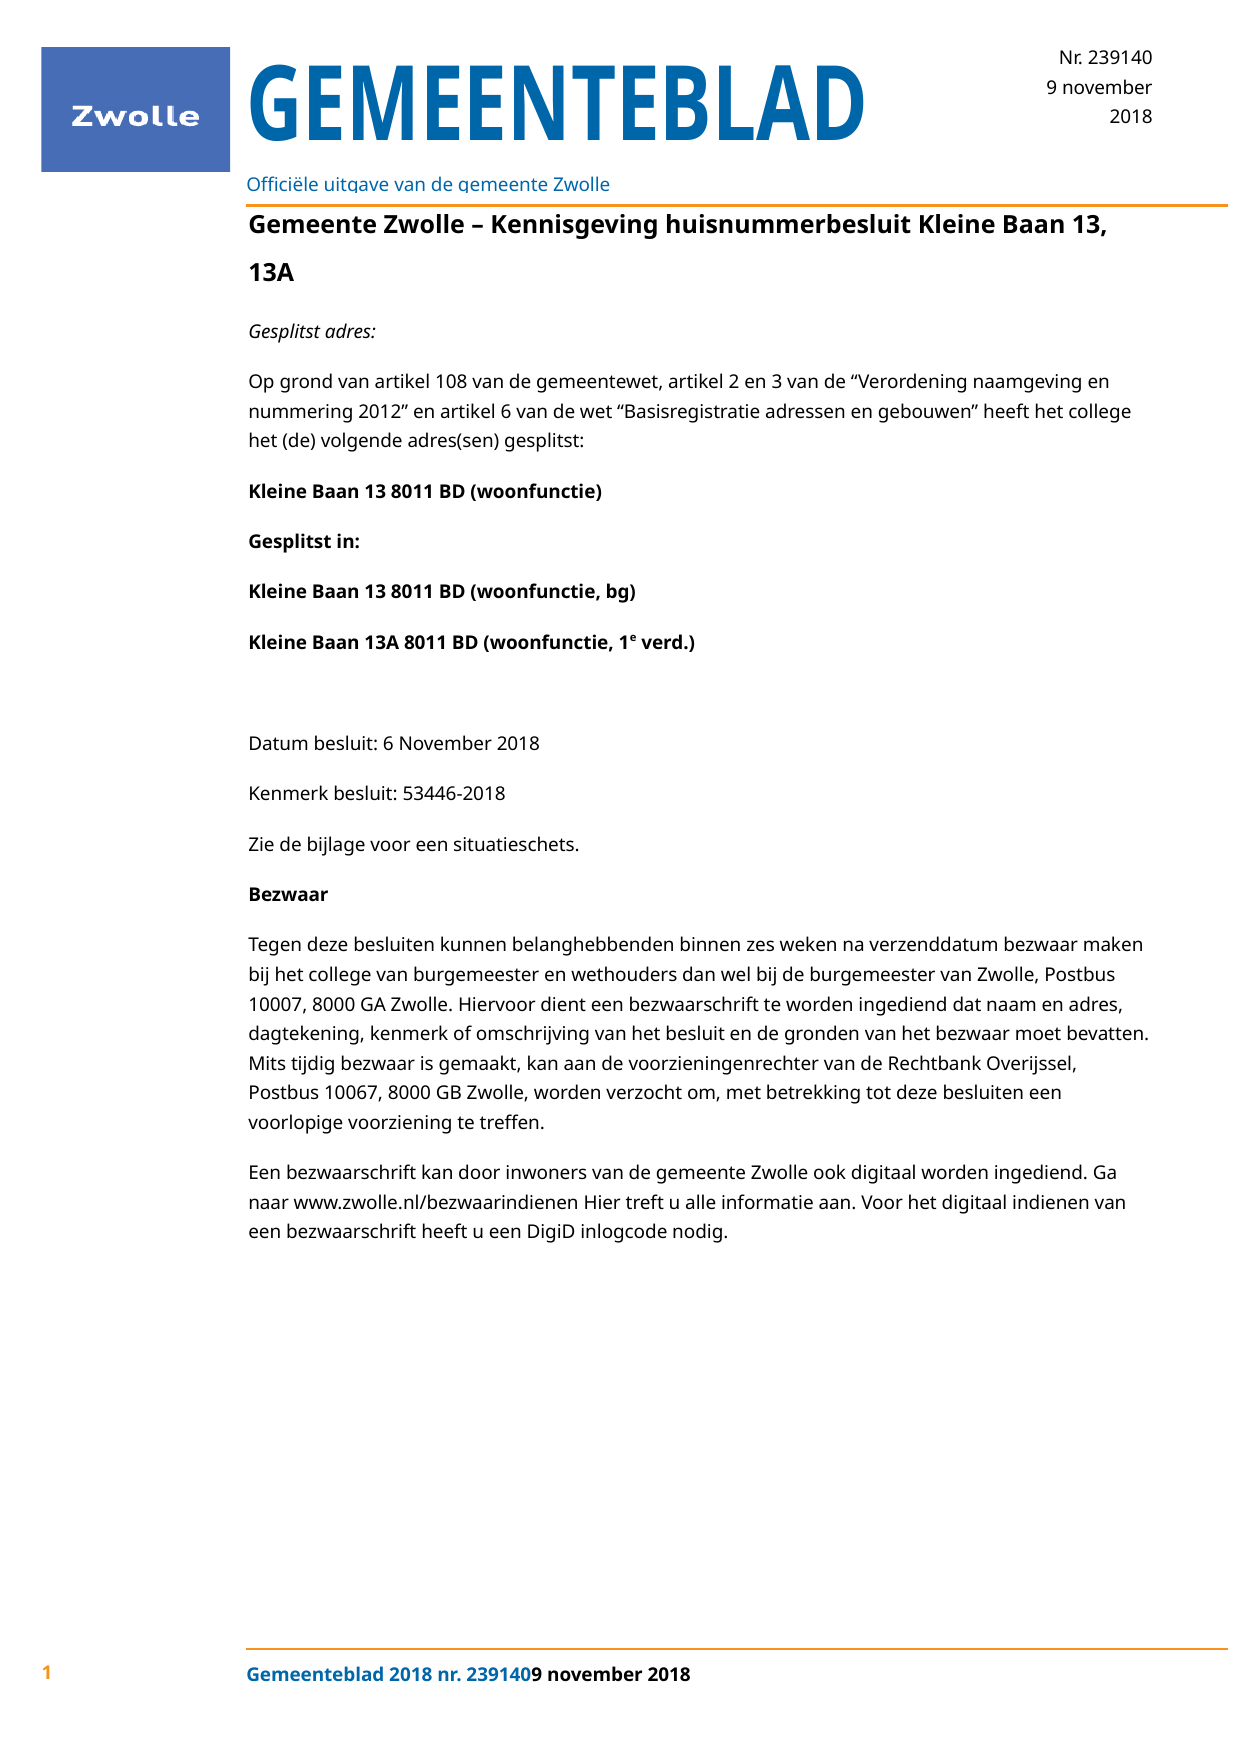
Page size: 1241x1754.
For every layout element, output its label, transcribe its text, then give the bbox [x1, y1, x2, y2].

text Tegen deze besluiten kunnen belanghebbenden binnen zes weken na verzenddatum bezwaar maken bij het college van burgemeester en wethouders dan wel bij de burgemeester van Zwolle, Postbus 10007, 8000 GA Zwolle. Hiervoor dient een bezwaarschrift te worden ingediend dat naam en adres, dagtekening, kenmerk of omschrijving van het besluit en de gronden van het bezwaar moet bevatten. Mits tijdig bezwaar is gemaakt, kan aan de voorzieningenrechter van de Rechtbank Overijssel, Postbus 10067, 8000 GB Zwolle, worden verzocht om, met betrekking tot deze besluiten een voorlopige voorziening te treffen. [248, 932, 1152, 1135]
text Op grond van artikel 108 van de gemeentewet, artikel 2 en 3 van de “Verordening naamgeving en nummering 2012” en artikel 6 van de wet “Basisregistratie adressen en gebouwen” heeft het college het (de) volgende adres(sen) gesplitst: [248, 368, 1152, 453]
text Kleine Baan 13A 8011 BD (woonfunctie, 1e verd.) [248, 629, 1152, 655]
picture [41, 47, 231, 172]
text Bezwaar [248, 881, 1152, 907]
text Datum besluit: 6 November 2018 [248, 730, 1152, 756]
text Zie de bijlage voor een situatieschets. [248, 831, 1152, 857]
text Gesplitst in: [248, 528, 1152, 554]
text Kenmerk besluit: 53446-2018 [248, 780, 1152, 806]
text Kleine Baan 13 8011 BD (woonfunctie) [248, 478, 1152, 504]
text Gesplitst adres: [248, 318, 1152, 344]
text Een bezwaarschrift kan door inwoners van de gemeente Zwolle ook digitaal worden ingediend. Ga naar www.zwolle.nl/bezwaarindienen Hier treft u alle informatie aan. Voor het digitaal indienen van een bezwaarschrift heeft u een DigiD inlogcode nodig. [248, 1159, 1152, 1244]
text Kleine Baan 13 8011 BD (woonfunctie, bg) [248, 579, 1152, 604]
text Gemeente Zwolle – Kennisgeving huisnummerbesluit Kleine Baan 13, 13A [248, 207, 1152, 288]
